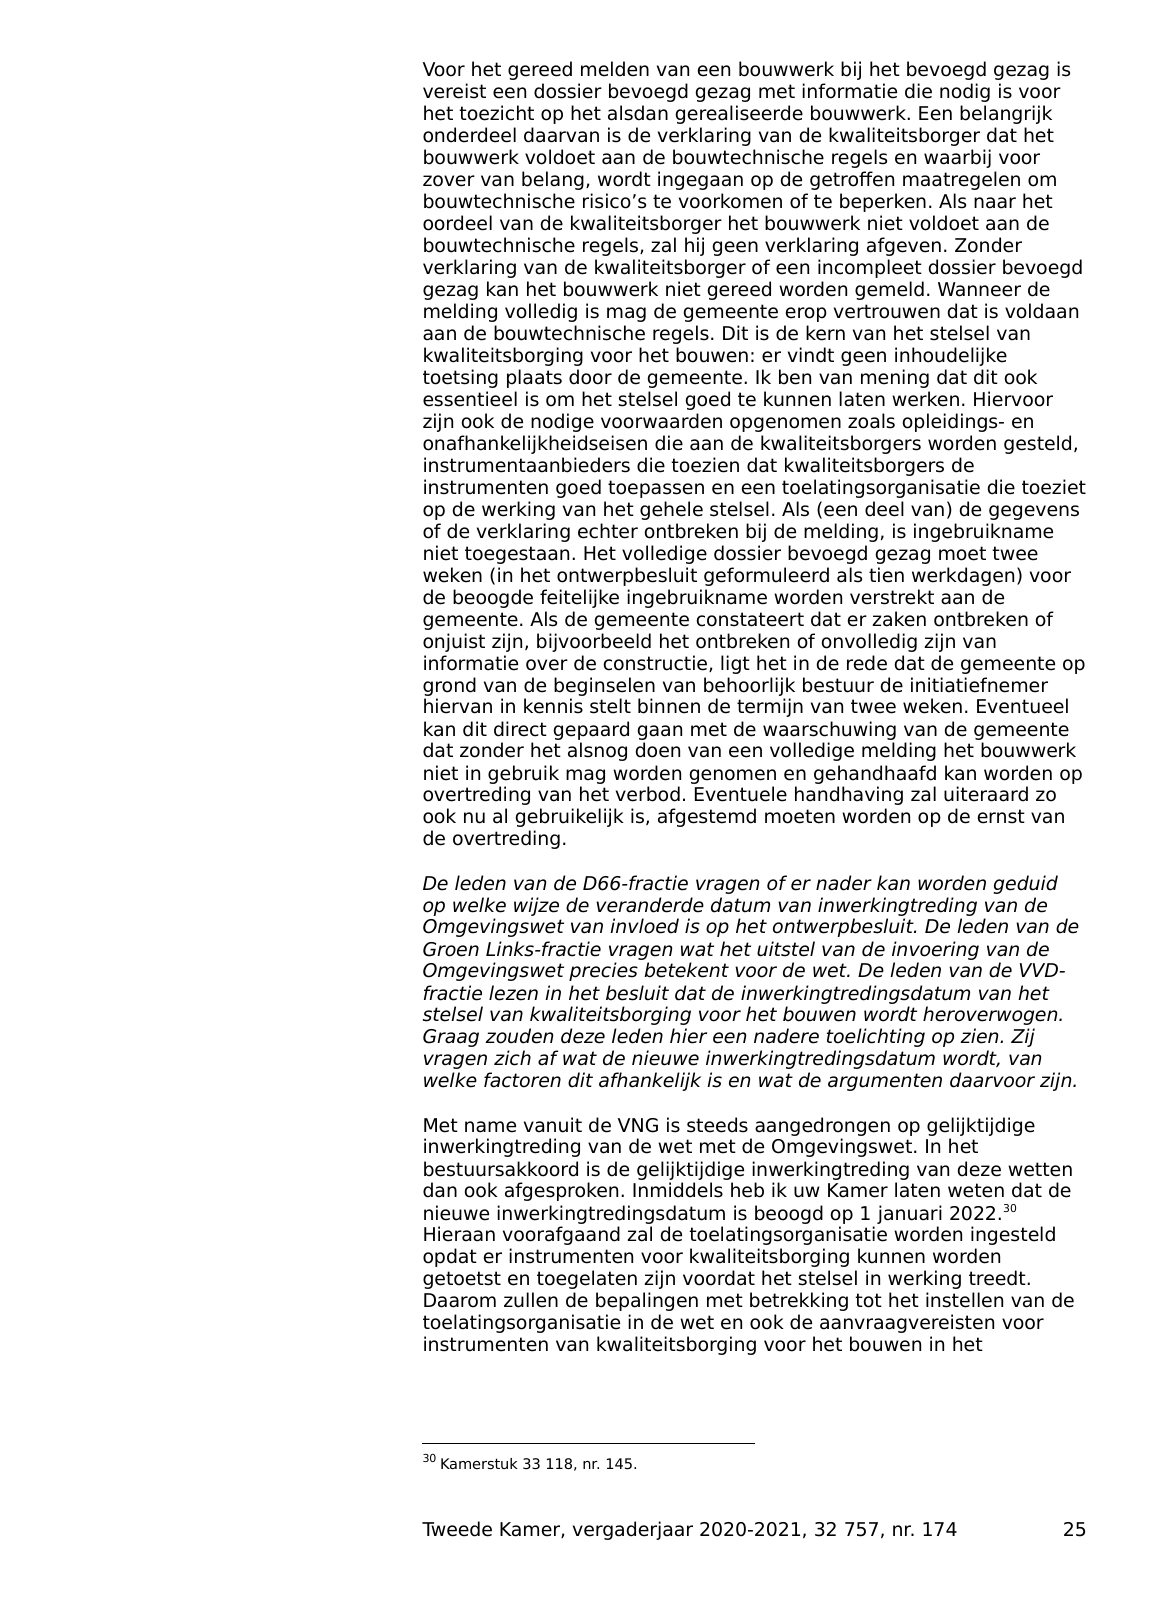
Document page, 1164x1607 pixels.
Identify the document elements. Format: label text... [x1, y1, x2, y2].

text Voor het gereed melden van een bouwwerk bij het bevoegd gezag is vereist een dossier bevoegd gezag met informatie die nodig is voor het toezicht op het alsdan gerealiseerde bouwwerk. Een belangrijk onderdeel daarvan is de verklaring van de kwaliteitsborger dat het bouwwerk voldoet aan de bouwtechnische regels en waarbij voor zover van belang, wordt ingegaan op de getroffen maatregelen om bouwtechnische risico’s te voorkomen of te beperken. Als naar het oordeel van de kwaliteitsborger het bouwwerk niet voldoet aan de bouwtechnische regels, zal hij geen verklaring afgeven. Zonder verklaring van de kwaliteitsborger of een incompleet dossier bevoegd gezag kan het bouwwerk niet gereed worden gemeld. Wanneer de melding volledig is mag de gemeente erop vertrouwen dat is voldaan aan de bouwtechnische regels. Dit is de kern van het stelsel van kwaliteitsborging voor het bouwen: er vindt geen inhoudelijke toetsing plaats door de gemeente. Ik ben van mening dat dit ook essentieel is om het stelsel goed te kunnen laten werken. Hiervoor zijn ook de nodige voorwaarden opgenomen zoals opleidings- en onafhankelijkheidseisen die aan de kwaliteitsborgers worden gesteld, instrumentaanbieders die toezien dat kwaliteitsborgers de instrumenten goed toepassen en een toelatingsorganisatie die toeziet op de werking van het gehele stelsel. Als (een deel van) de gegevens of de verklaring echter ontbreken bij de melding, is ingebruikname niet toegestaan. Het volledige dossier bevoegd gezag moet twee weken (in het ontwerpbesluit geformuleerd als tien werkdagen) voor de beoogde feitelijke ingebruikname worden verstrekt aan de gemeente. Als de gemeente constateert dat er zaken ontbreken of onjuist zijn, bijvoorbeeld het ontbreken of onvolledig zijn van informatie over de constructie, ligt het in de rede dat de gemeente op grond van de beginselen van behoorlijk bestuur de initiatiefnemer hiervan in kennis stelt binnen de termijn van twee weken. Eventueel kan dit direct gepaard gaan met de waarschuwing van de gemeente dat zonder het alsnog doen van een volledige melding het bouwwerk niet in gebruik mag worden genomen en gehandhaafd kan worden op overtreding van het verbod. Eventuele handhaving zal uiteraard zo ook nu al gebruikelijk is, afgestemd moeten worden op de ernst van de overtreding. [422, 59, 1087, 850]
text De leden van de D66-fractie vragen of er nader kan worden geduid op welke wijze de veranderde datum van inwerkingtreding van de Omgevingswet van invloed is op het ontwerpbesluit. De leden van de Groen Links-fractie vragen wat het uitstel van de invoering van de Omgevingswet precies betekent voor de wet. De leden van de VVD-fractie lezen in het besluit dat de inwerkingtredingsdatum van het stelsel van kwaliteitsborging voor het bouwen wordt heroverwogen. Graag zouden deze leden hier een nadere toelichting op zien. Zij vragen zich af wat de nieuwe inwerkingtredingsdatum wordt, van welke factoren dit afhankelijk is en wat de argumenten daarvoor zijn. [422, 872, 1087, 1092]
text Kamerstuk 33 118, nr. 145. [422, 1452, 1087, 1474]
text Met name vanuit de VNG is steeds aangedrongen op gelijktijdige inwerkingtreding van de wet met de Omgevingswet. In het bestuursakkoord is de gelijktijdige inwerkingtreding van deze wetten dan ook afgesproken. Inmiddels heb ik uw Kamer laten weten dat de nieuwe inwerkingtredingsdatum is beoogd op 1 januari 2022. Hieraan voorafgaand zal de toelatingsorganisatie worden ingesteld opdat er instrumenten voor kwaliteitsborging kunnen worden getoetst en toegelaten zijn voordat het stelsel in werking treedt. Daarom zullen de bepalingen met betrekking tot het instellen van de toelatingsorganisatie in de wet en ook de aanvraagvereisten voor instrumenten van kwaliteitsborging voor het bouwen in het [422, 1114, 1087, 1356]
